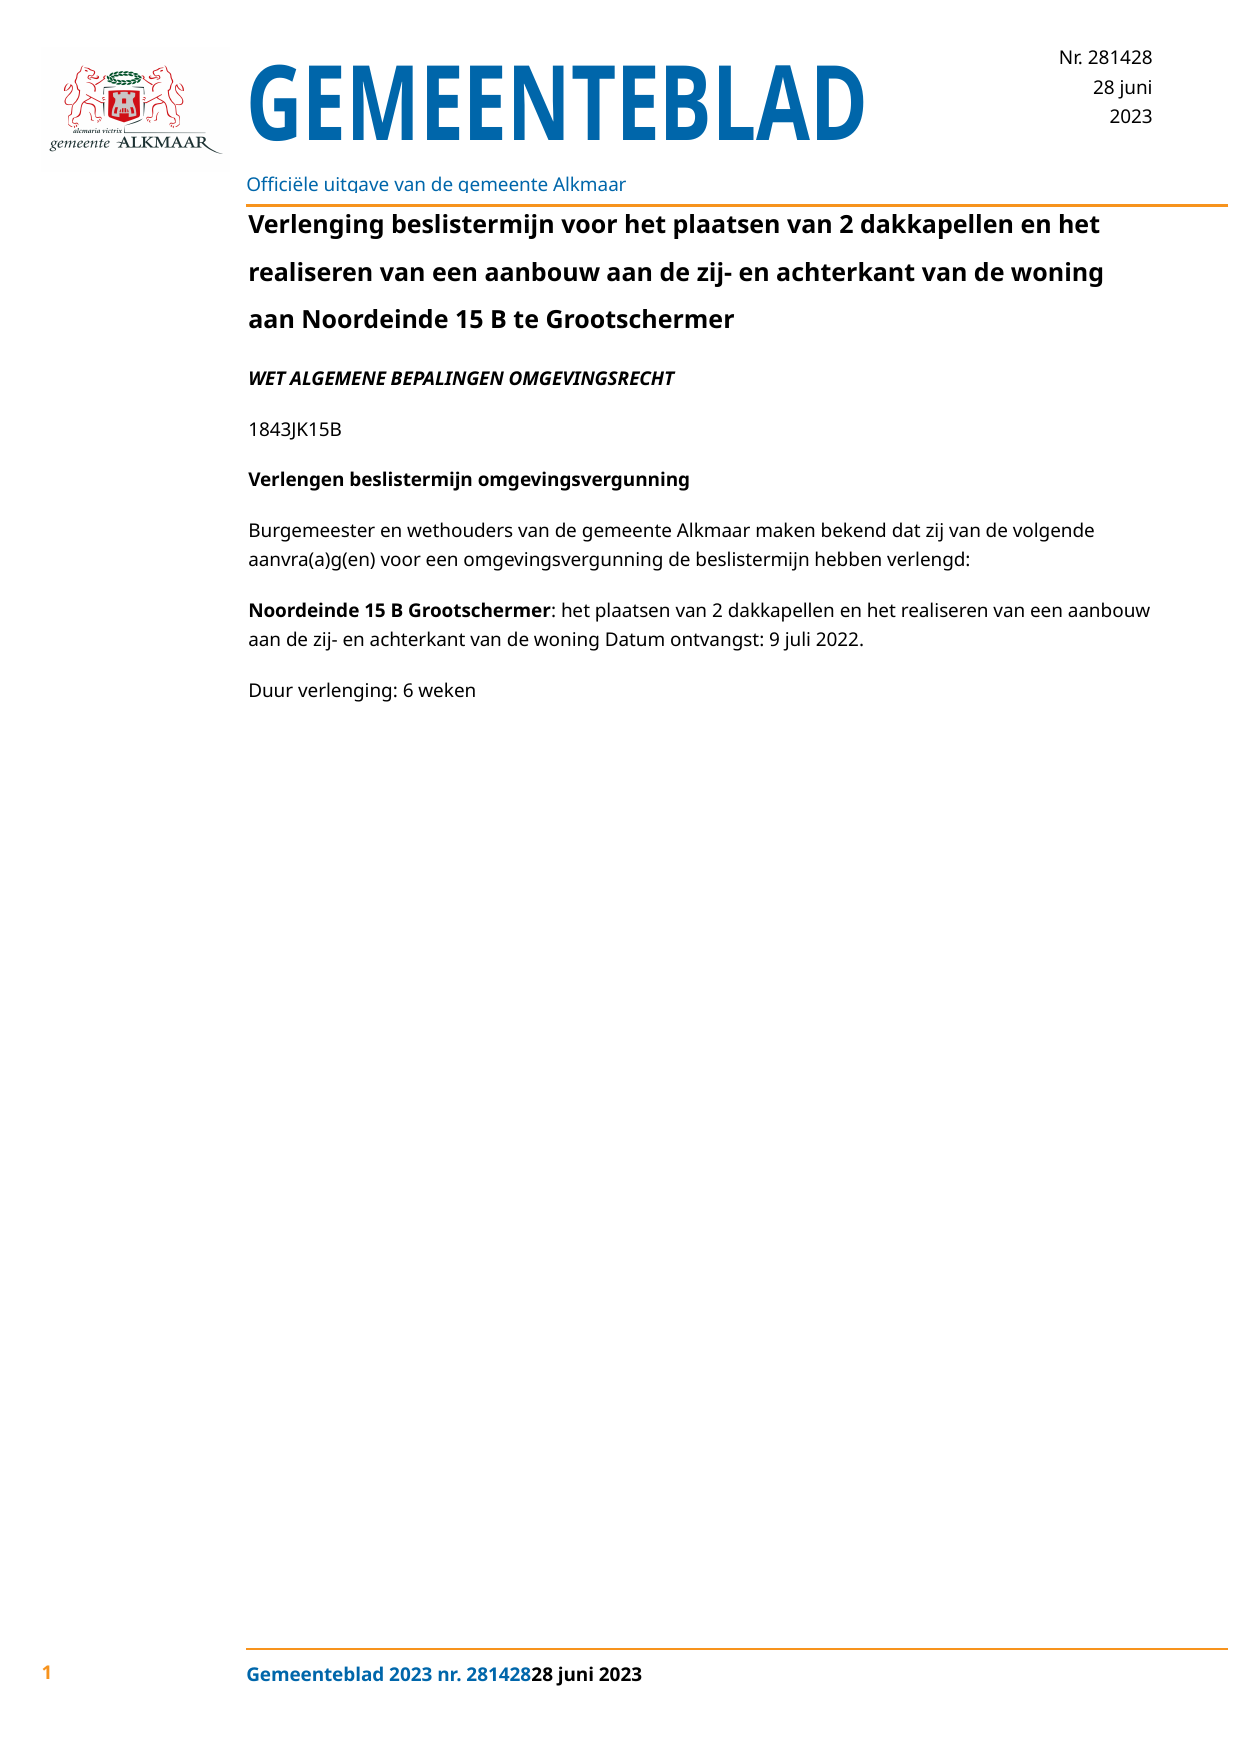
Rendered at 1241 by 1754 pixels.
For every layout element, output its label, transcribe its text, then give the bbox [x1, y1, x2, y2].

text Verlengen beslistermijn omgevingsvergunning [248, 466, 1152, 492]
text Burgemeester en wethouders van de gemeente Alkmaar maken bekend dat zij van de volgende aanvra(a)g(en) voor een omgevingsvergunning de beslistermijn hebben verlengd: [248, 517, 1152, 572]
text 1843JK15B [248, 416, 1152, 442]
text Noordeinde 15 B Grootschermer: het plaatsen van 2 dakkapellen en het realiseren van een aanbouw aan de zij- en achterkant van de woning Datum ontvangst: 9 juli 2022. [248, 597, 1152, 652]
text Verlenging beslistermijn voor het plaatsen van 2 dakkapellen en het realiseren van een aanbouw aan de zij- en achterkant van de woning aan Noordeinde 15 B te Grootschermer [248, 207, 1152, 336]
text Duur verlenging: 6 weken [248, 677, 1152, 702]
text WET ALGEMENE BEPALINGEN OMGEVINGSRECHT [248, 366, 1152, 391]
picture [41, 47, 231, 172]
